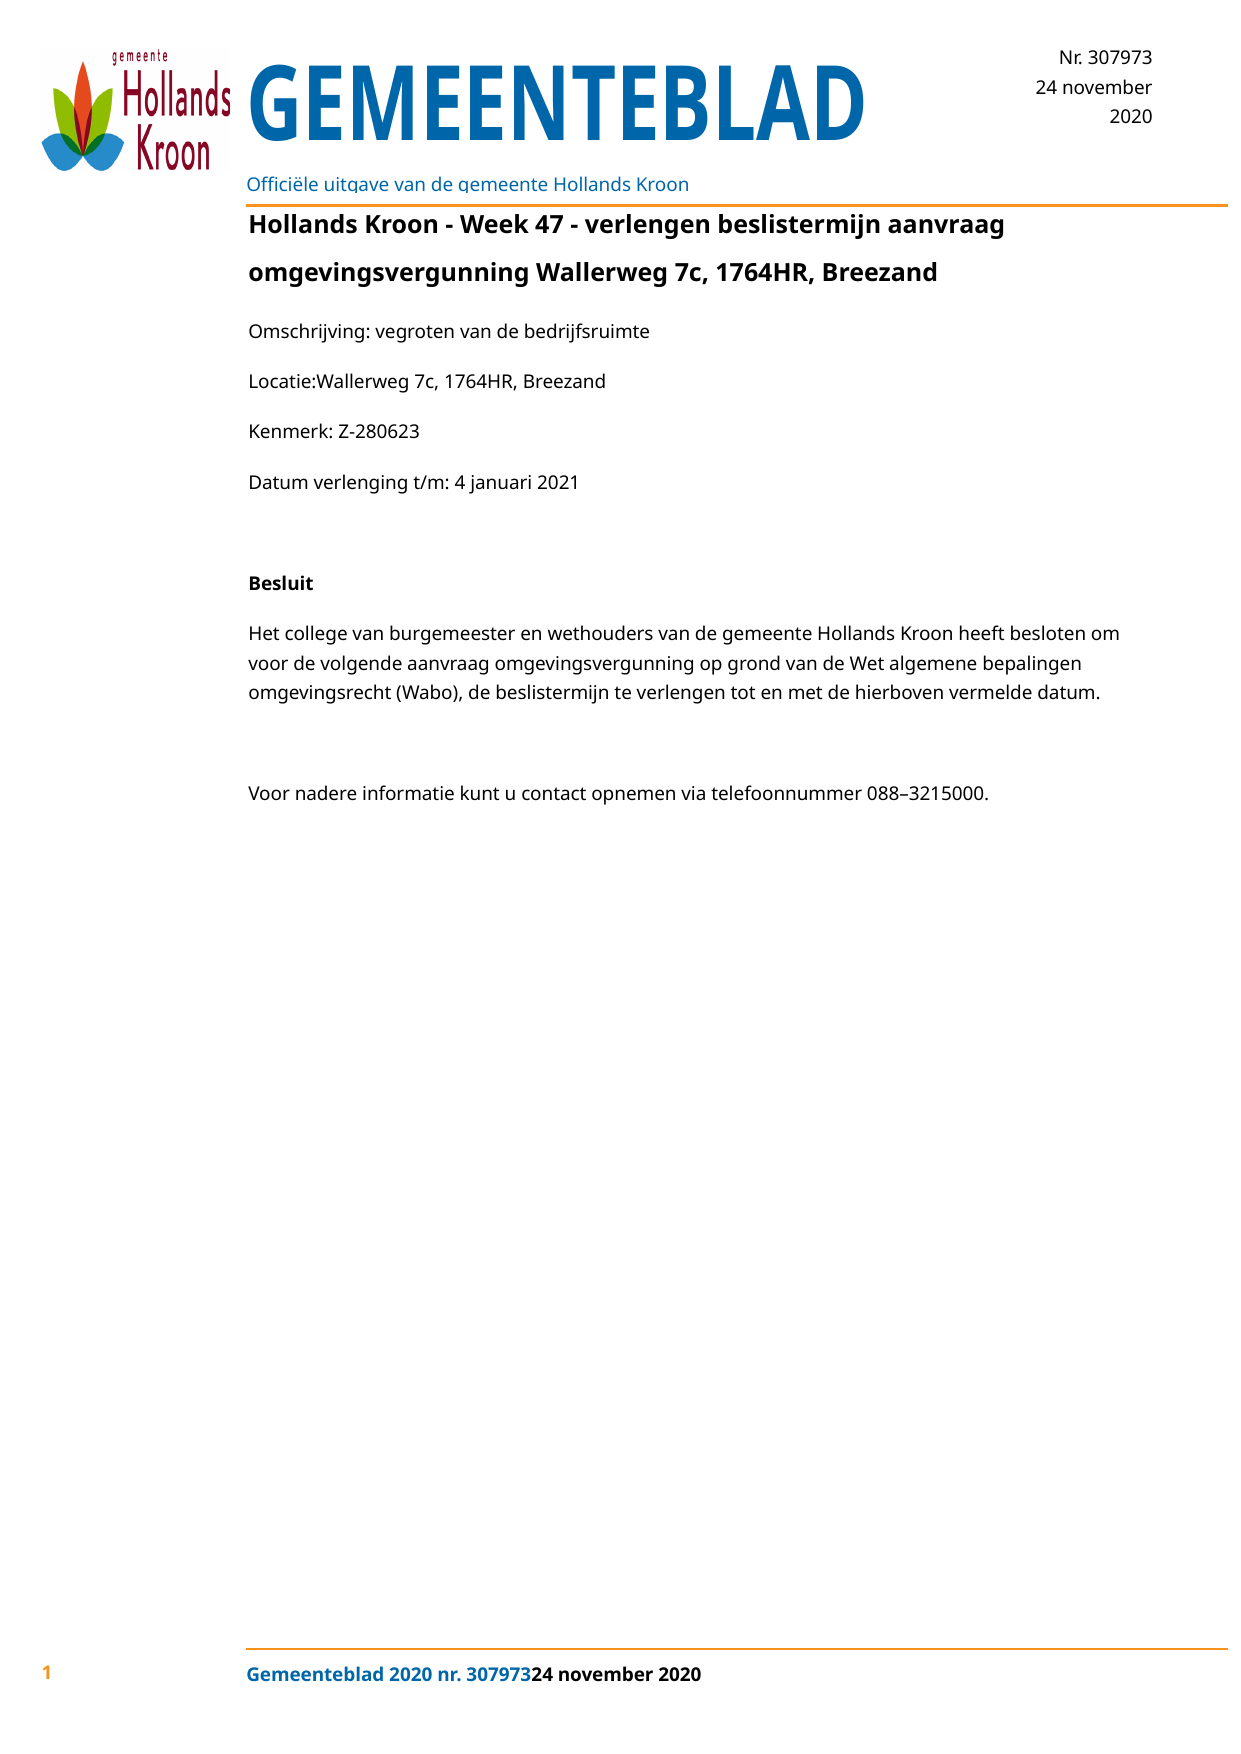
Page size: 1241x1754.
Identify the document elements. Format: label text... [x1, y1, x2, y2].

text Hollands Kroon - Week 47 - verlengen beslistermijn aanvraag omgevingsvergunning Wallerweg 7c, 1764HR, Breezand [248, 207, 1152, 288]
picture [41, 47, 231, 172]
text Besluit [248, 570, 1152, 596]
text Voor nadere informatie kunt u contact opnemen via telefoonnummer 088–3215000. [248, 780, 1152, 806]
text Locatie:Wallerweg 7c, 1764HR, Breezand [248, 368, 1152, 394]
text Datum verlenging t/m: 4 januari 2021 [248, 469, 1152, 495]
text Omschrijving: vegroten van de bedrijfsruimte [248, 318, 1152, 344]
text Het college van burgemeester en wethouders van de gemeente Hollands Kroon heeft besloten om voor de volgende aanvraag omgevingsvergunning op grond van de Wet algemene bepalingen omgevingsrecht (Wabo), de beslistermijn te verlengen tot en met de hierboven vermelde datum. [248, 620, 1152, 705]
text Kenmerk: Z-280623 [248, 419, 1152, 444]
